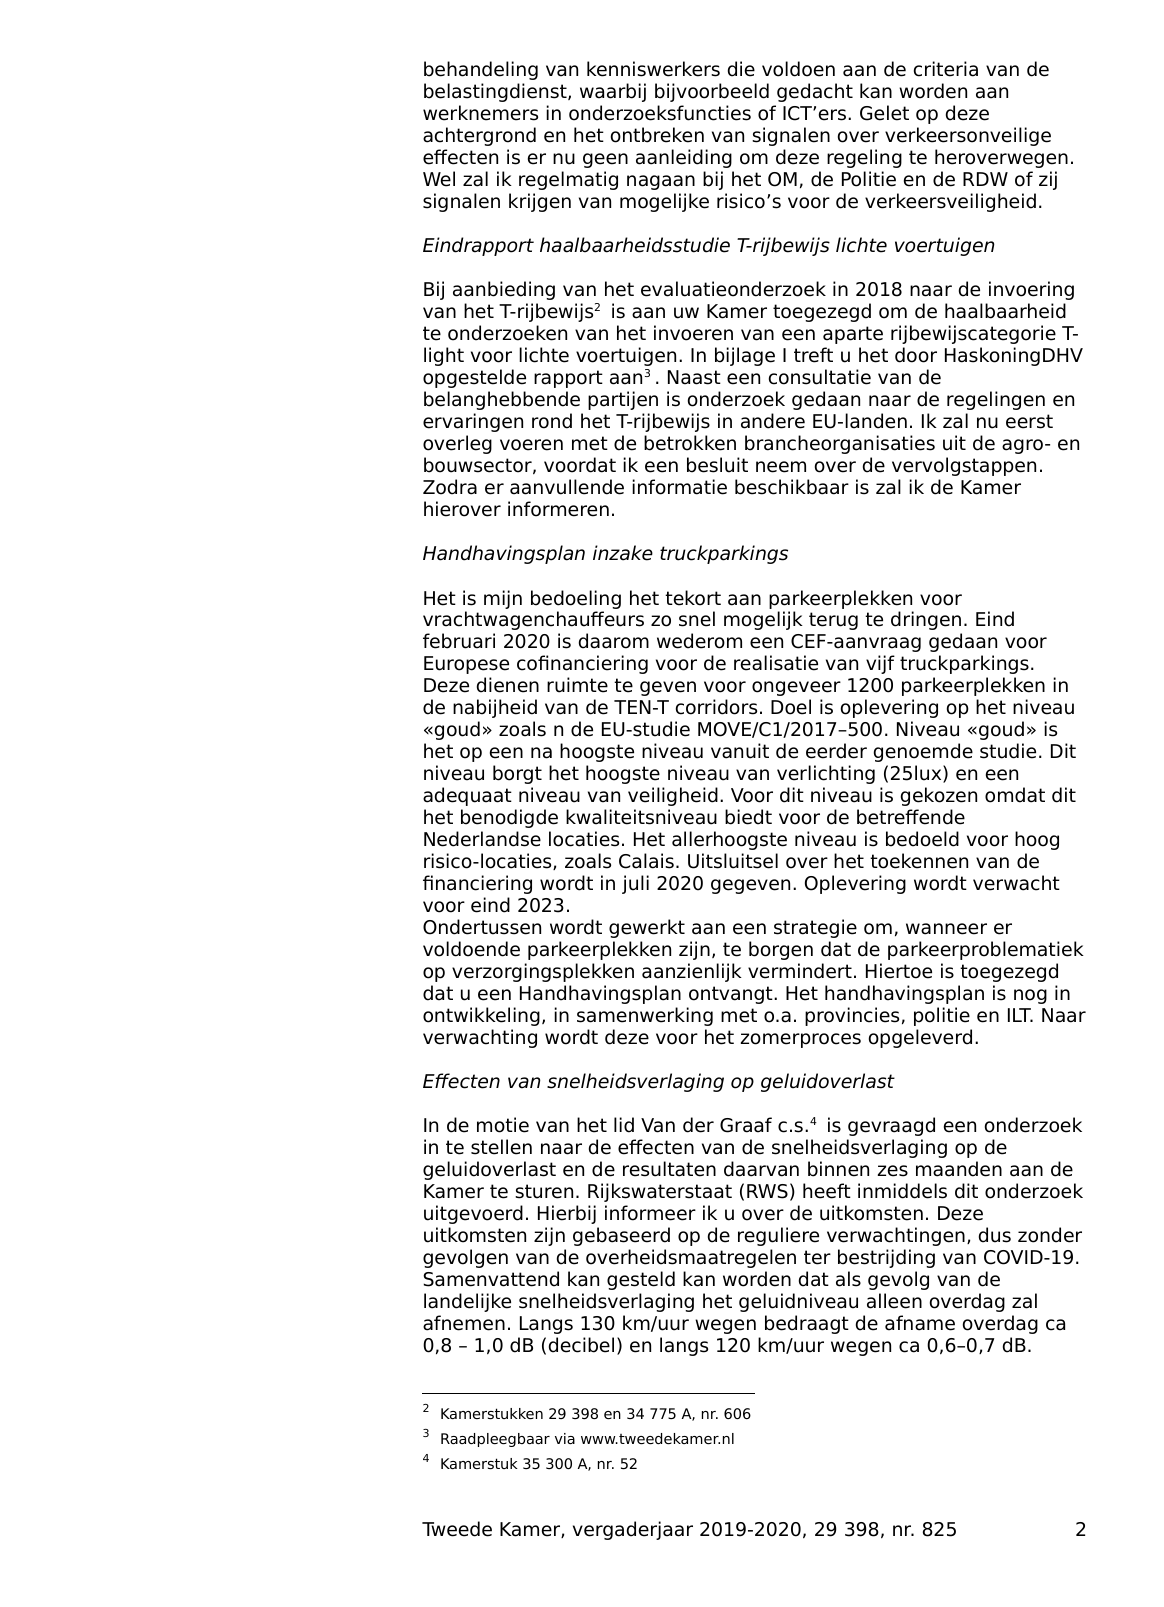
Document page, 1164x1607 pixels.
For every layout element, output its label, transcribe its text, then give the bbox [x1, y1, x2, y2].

text Bij aanbieding van het evaluatieonderzoek in 2018 naar de invoering van het T-rijbewijs is aan uw Kamer toegezegd om de haalbaarheid te onderzoeken van het invoeren van een aparte rijbewijscategorie T-light voor lichte voertuigen. In bijlage I treft u het door HaskoningDHV opgestelde rapport aan. Naast een consultatie van de belanghebbende partijen is onderzoek gedaan naar de regelingen en ervaringen rond het T-rijbewijs in andere EU-landen. Ik zal nu eerst overleg voeren met de betrokken brancheorganisaties uit de agro- en bouwsector, voordat ik een besluit neem over de vervolgstappen. Zodra er aanvullende informatie beschikbaar is zal ik de Kamer hierover informeren. [422, 279, 1087, 521]
text In de motie van het lid Van der Graaf c.s. is gevraagd een onderzoek in te stellen naar de effecten van de snelheidsverlaging op de geluidoverlast en de resultaten daarvan binnen zes maanden aan de Kamer te sturen. Rijkswaterstaat (RWS) heeft inmiddels dit onderzoek uitgevoerd. Hierbij informeer ik u over de uitkomsten. Deze uitkomsten zijn gebaseerd op de reguliere verwachtingen, dus zonder gevolgen van de overheidsmaatregelen ter bestrijding van COVID-19. [422, 1115, 1087, 1269]
text Ondertussen wordt gewerkt aan een strategie om, wanneer er voldoende parkeerplekken zijn, te borgen dat de parkeerproblematiek op verzorgingsplekken aanzienlijk vermindert. Hiertoe is toegezegd dat u een Handhavingsplan ontvangt. Het handhavingsplan is nog in ontwikkeling, in samenwerking met o.a. provincies, politie en ILT. Naar verwachting wordt deze voor het zomerproces opgeleverd. [422, 917, 1087, 1049]
subtitle Handhavingsplan inzake truckparkings [422, 543, 1087, 565]
subtitle Eindrapport haalbaarheidsstudie T-rijbewijs lichte voertuigen [422, 235, 1087, 257]
subtitle Effecten van snelheidsverlaging op geluidoverlast [422, 1071, 1087, 1093]
text behandeling van kenniswerkers die voldoen aan de criteria van de belastingdienst, waarbij bijvoorbeeld gedacht kan worden aan werknemers in onderzoeksfuncties of ICT’ers. Gelet op deze achtergrond en het ontbreken van signalen over verkeersonveilige effecten is er nu geen aanleiding om deze regeling te heroverwegen. Wel zal ik regelmatig nagaan bij het OM, de Politie en de RDW of zij signalen krijgen van mogelijke risico’s voor de verkeersveiligheid. [422, 59, 1087, 213]
text Samenvattend kan gesteld kan worden dat als gevolg van de landelijke snelheidsverlaging het geluidniveau alleen overdag zal afnemen. Langs 130 km/uur wegen bedraagt de afname overdag ca 0,8 – 1,0 dB (decibel) en langs 120 km/uur wegen ca 0,6–0,7 dB. [422, 1269, 1087, 1357]
text Het is mijn bedoeling het tekort aan parkeerplekken voor vrachtwagenchauffeurs zo snel mogelijk terug te dringen. Eind februari 2020 is daarom wederom een CEF-aanvraag gedaan voor Europese cofinanciering voor de realisatie van vijf truckparkings. Deze dienen ruimte te geven voor ongeveer 1200 parkeerplekken in de nabijheid van de TEN-T corridors. Doel is oplevering op het niveau «goud» zoals n de EU-studie MOVE/C1/2017–500. Niveau «goud» is het op een na hoogste niveau vanuit de eerder genoemde studie. Dit niveau borgt het hoogste niveau van verlichting (25lux) en een adequaat niveau van veiligheid. Voor dit niveau is gekozen omdat dit het benodigde kwaliteitsniveau biedt voor de betreffende Nederlandse locaties. Het allerhoogste niveau is bedoeld voor hoog risico-locaties, zoals Calais. Uitsluitsel over het toekennen van de financiering wordt in juli 2020 gegeven. Oplevering wordt verwacht voor eind 2023. [422, 587, 1087, 917]
text Kamerstukken 29 398 en 34 775 A, nr. 606 [422, 1402, 1087, 1424]
text Raadpleegbaar via www.tweedekamer.nl [422, 1427, 1087, 1449]
text Kamerstuk 35 300 A, nr. 52 [422, 1452, 1087, 1474]
